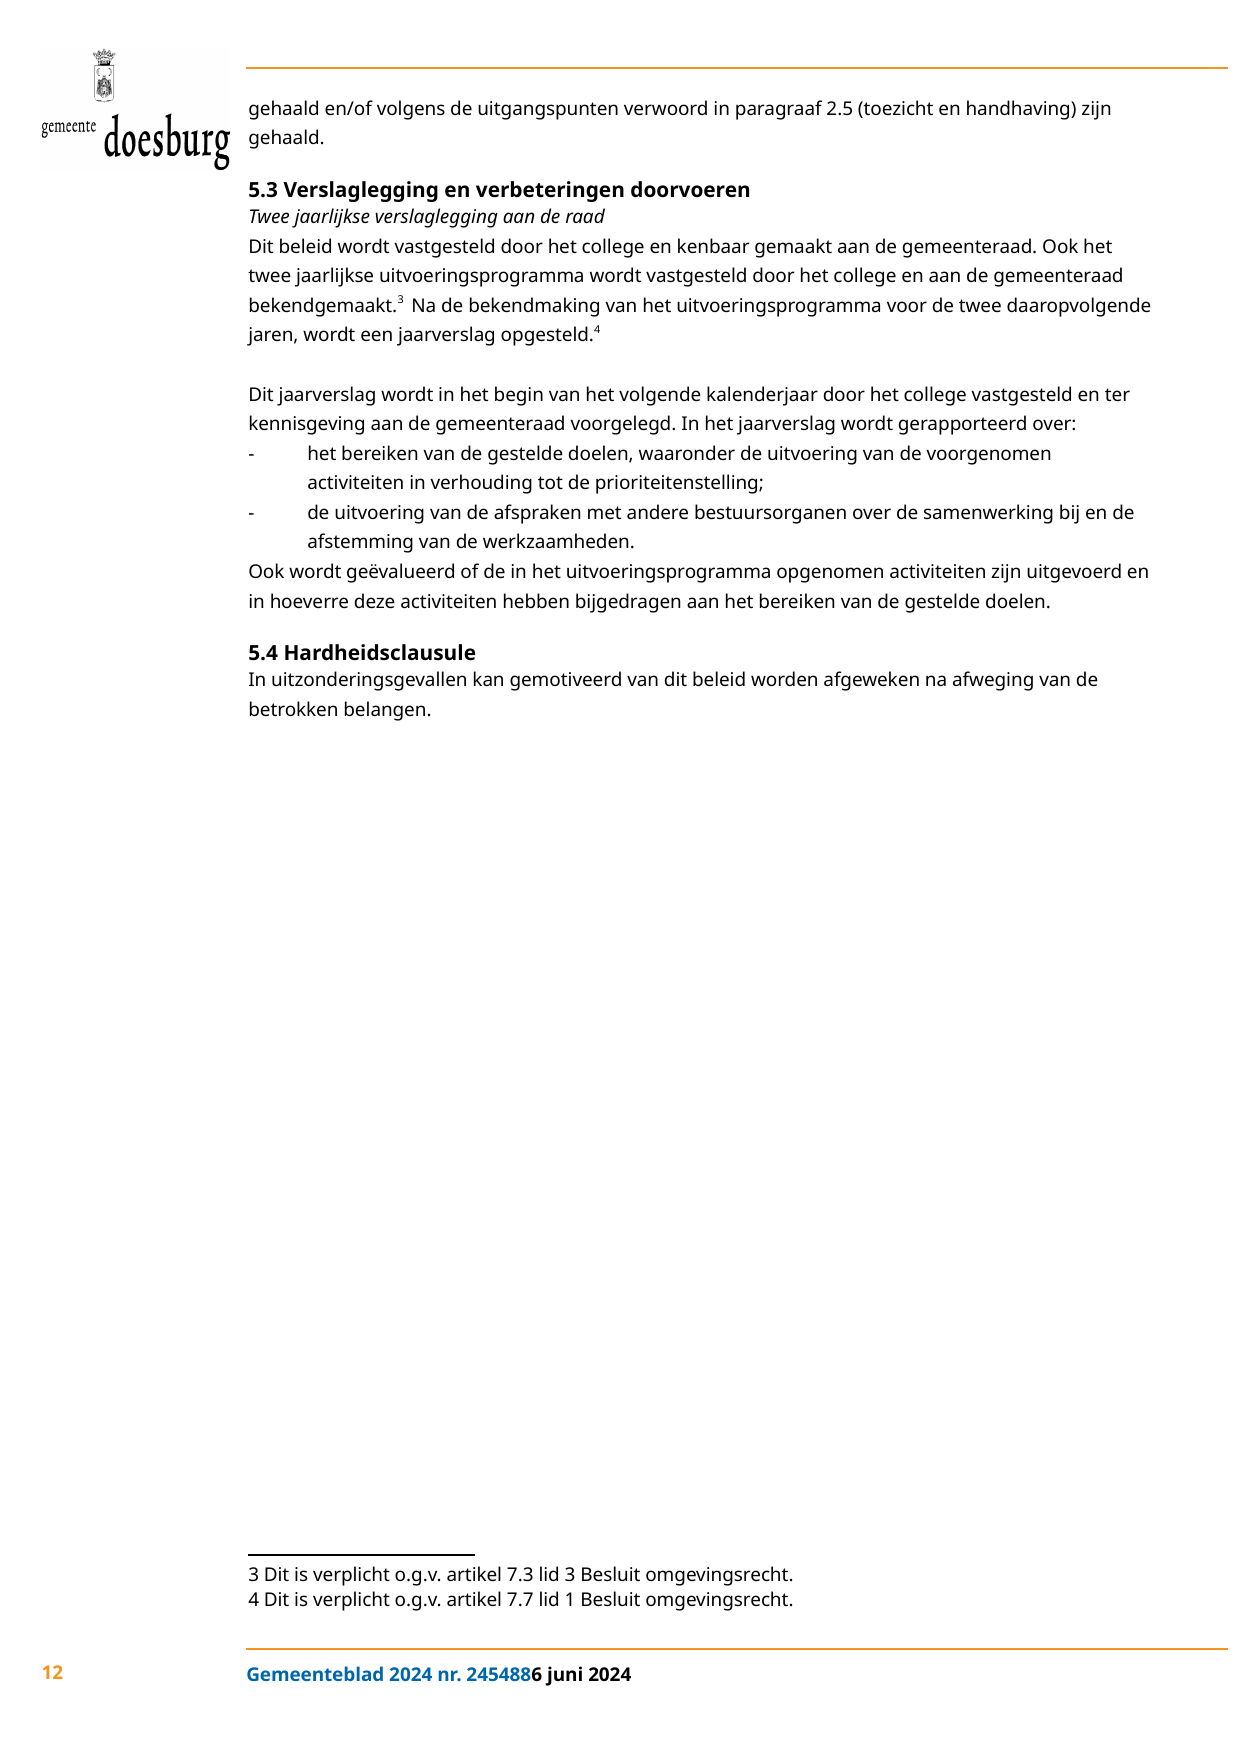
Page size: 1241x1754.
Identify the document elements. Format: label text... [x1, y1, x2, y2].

text 5.3 Verslaglegging en verbeteringen doorvoeren [248, 175, 1152, 203]
text 5.4 Hardheidsclausule [248, 638, 1152, 667]
text Dit is verplicht o.g.v. artikel 7.7 lid 1 Besluit omgevingsrecht. [248, 1586, 1152, 1612]
text Twee jaarlijkse verslaglegging aan de raad [248, 203, 1152, 229]
text bekendgemaakt. Na de bekendmaking van het uitvoeringsprogramma voor de twee daaropvolgende jaren, wordt een jaarverslag opgesteld. [248, 292, 1152, 347]
text Dit beleid wordt vastgesteld door het college en kenbaar gemaakt aan de gemeenteraad. Ook het twee jaarlijkse uitvoeringsprogramma wordt vastgesteld door het college en aan de gemeenteraad [248, 233, 1152, 288]
text Dit is verplicht o.g.v. artikel 7.3 lid 3 Besluit omgevingsrecht. [248, 1561, 1152, 1586]
text Dit jaarverslag wordt in het begin van het volgende kalenderjaar door het college vastgesteld en ter kennisgeving aan de gemeenteraad voorgelegd. In het jaarverslag wordt gerapporteerd over: [248, 381, 1152, 436]
list het bereiken van de gestelde doelen, waaronder de uitvoering van de voorgenomen activiteiten in verhouding tot de prioriteitenstelling; [248, 440, 1152, 495]
text In uitzonderingsgevallen kan gemotiveerd van dit beleid worden afgeweken na afweging van de betrokken belangen. [248, 667, 1152, 722]
list de uitvoering van de afspraken met andere bestuursorganen over de samenwerking bij en de afstemming van de werkzaamheden. [248, 499, 1152, 554]
text Ook wordt geëvalueerd of de in het uitvoeringsprogramma opgenomen activiteiten zijn uitgevoerd en in hoeverre deze activiteiten hebben bijgedragen aan het bereiken van de gestelde doelen. [248, 558, 1152, 613]
picture [41, 47, 231, 172]
text gehaald en/of volgens de uitgangspunten verwoord in paragraaf 2.5 (toezicht en handhaving) zijn gehaald. [248, 95, 1152, 150]
